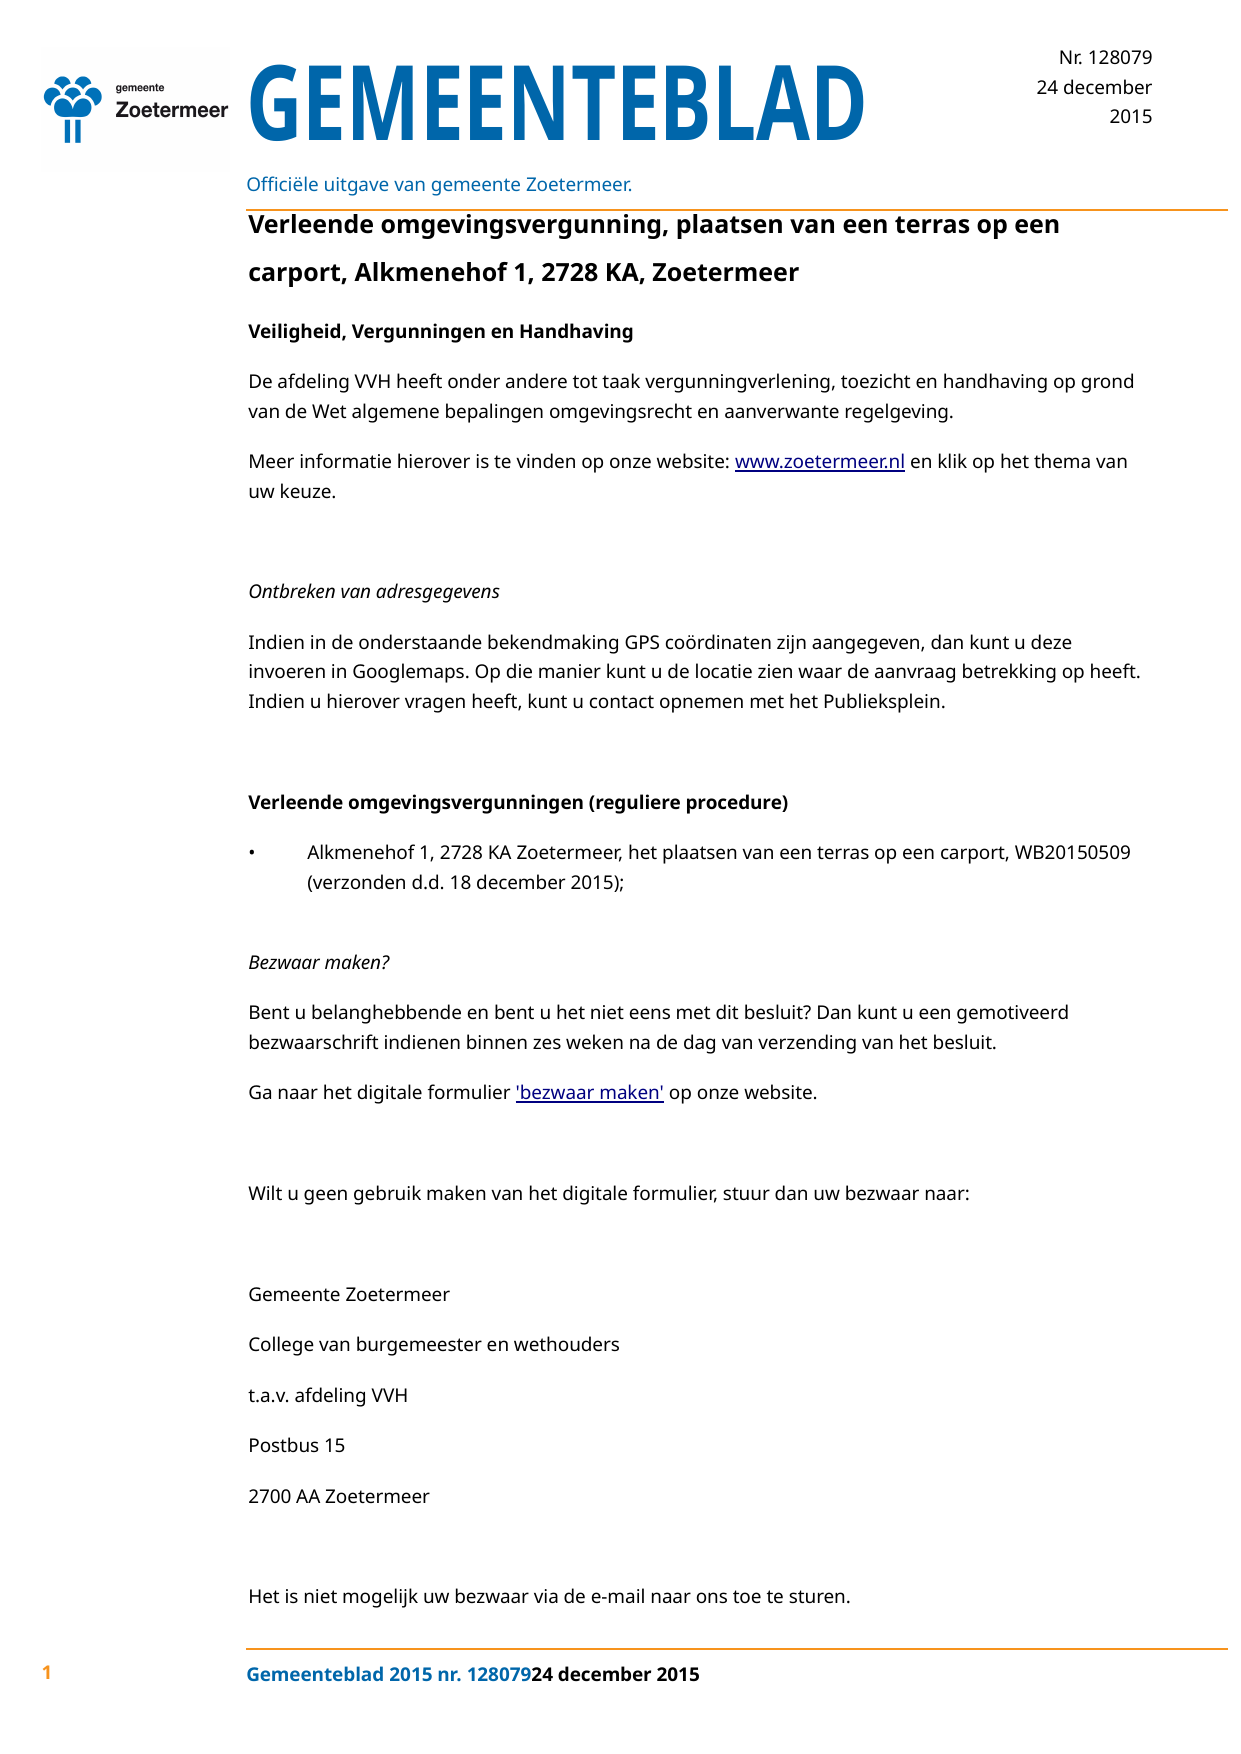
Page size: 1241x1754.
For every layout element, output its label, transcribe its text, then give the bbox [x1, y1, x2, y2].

text Bent u belanghebbende en bent u het niet eens met dit besluit? Dan kunt u een gemotiveerd bezwaarschrift indienen binnen zes weken na de dag van verzending van het besluit. [248, 999, 1152, 1055]
text Veiligheid, Vergunningen en Handhaving [248, 318, 1152, 344]
text t.a.v. afdeling VVH [248, 1382, 1152, 1408]
list Alkmenehof 1, 2728 KA Zoetermeer, het plaatsen van een terras op een carport, WB20150509 (verzonden d.d. 18 december 2015); [248, 839, 1152, 895]
picture [41, 47, 231, 172]
text Verleende omgevingsvergunningen (reguliere procedure) [248, 789, 1152, 815]
text De afdeling VVH heeft onder andere tot taak vergunningverlening, toezicht en handhaving op grond van de Wet algemene bepalingen omgevingsrecht en aanverwante regelgeving. [248, 368, 1152, 424]
text Het is niet mogelijk uw bezwaar via de e-mail naar ons toe te sturen. [248, 1584, 1152, 1609]
text Ga naar het digitale formulier 'bezwaar maken' op onze website. [248, 1079, 1152, 1105]
text Meer informatie hierover is te vinden op onze website: www.zoetermeer.nl en klik op het thema van uw keuze. [248, 448, 1152, 504]
text Gemeente Zoetermeer [248, 1281, 1152, 1307]
text College van burgemeester en wethouders [248, 1332, 1152, 1357]
text 2700 AA Zoetermeer [248, 1483, 1152, 1509]
text Wilt u geen gebruik maken van het digitale formulier, stuur dan uw bezwaar naar: [248, 1180, 1152, 1206]
text Indien in de onderstaande bekendmaking GPS coördinaten zijn aangegeven, dan kunt u deze invoeren in Googlemaps. Op die manier kunt u de locatie zien waar de aanvraag betrekking op heeft. Indien u hierover vragen heeft, kunt u contact opnemen met het Publieksplein. [248, 629, 1152, 714]
text Verleende omgevingsvergunning, plaatsen van een terras op een carport, Alkmenehof 1, 2728 KA, Zoetermeer [248, 211, 1152, 288]
text Ontbreken van adresgegevens [248, 579, 1152, 604]
text Postbus 15 [248, 1432, 1152, 1458]
text Bezwaar maken? [248, 949, 1152, 975]
